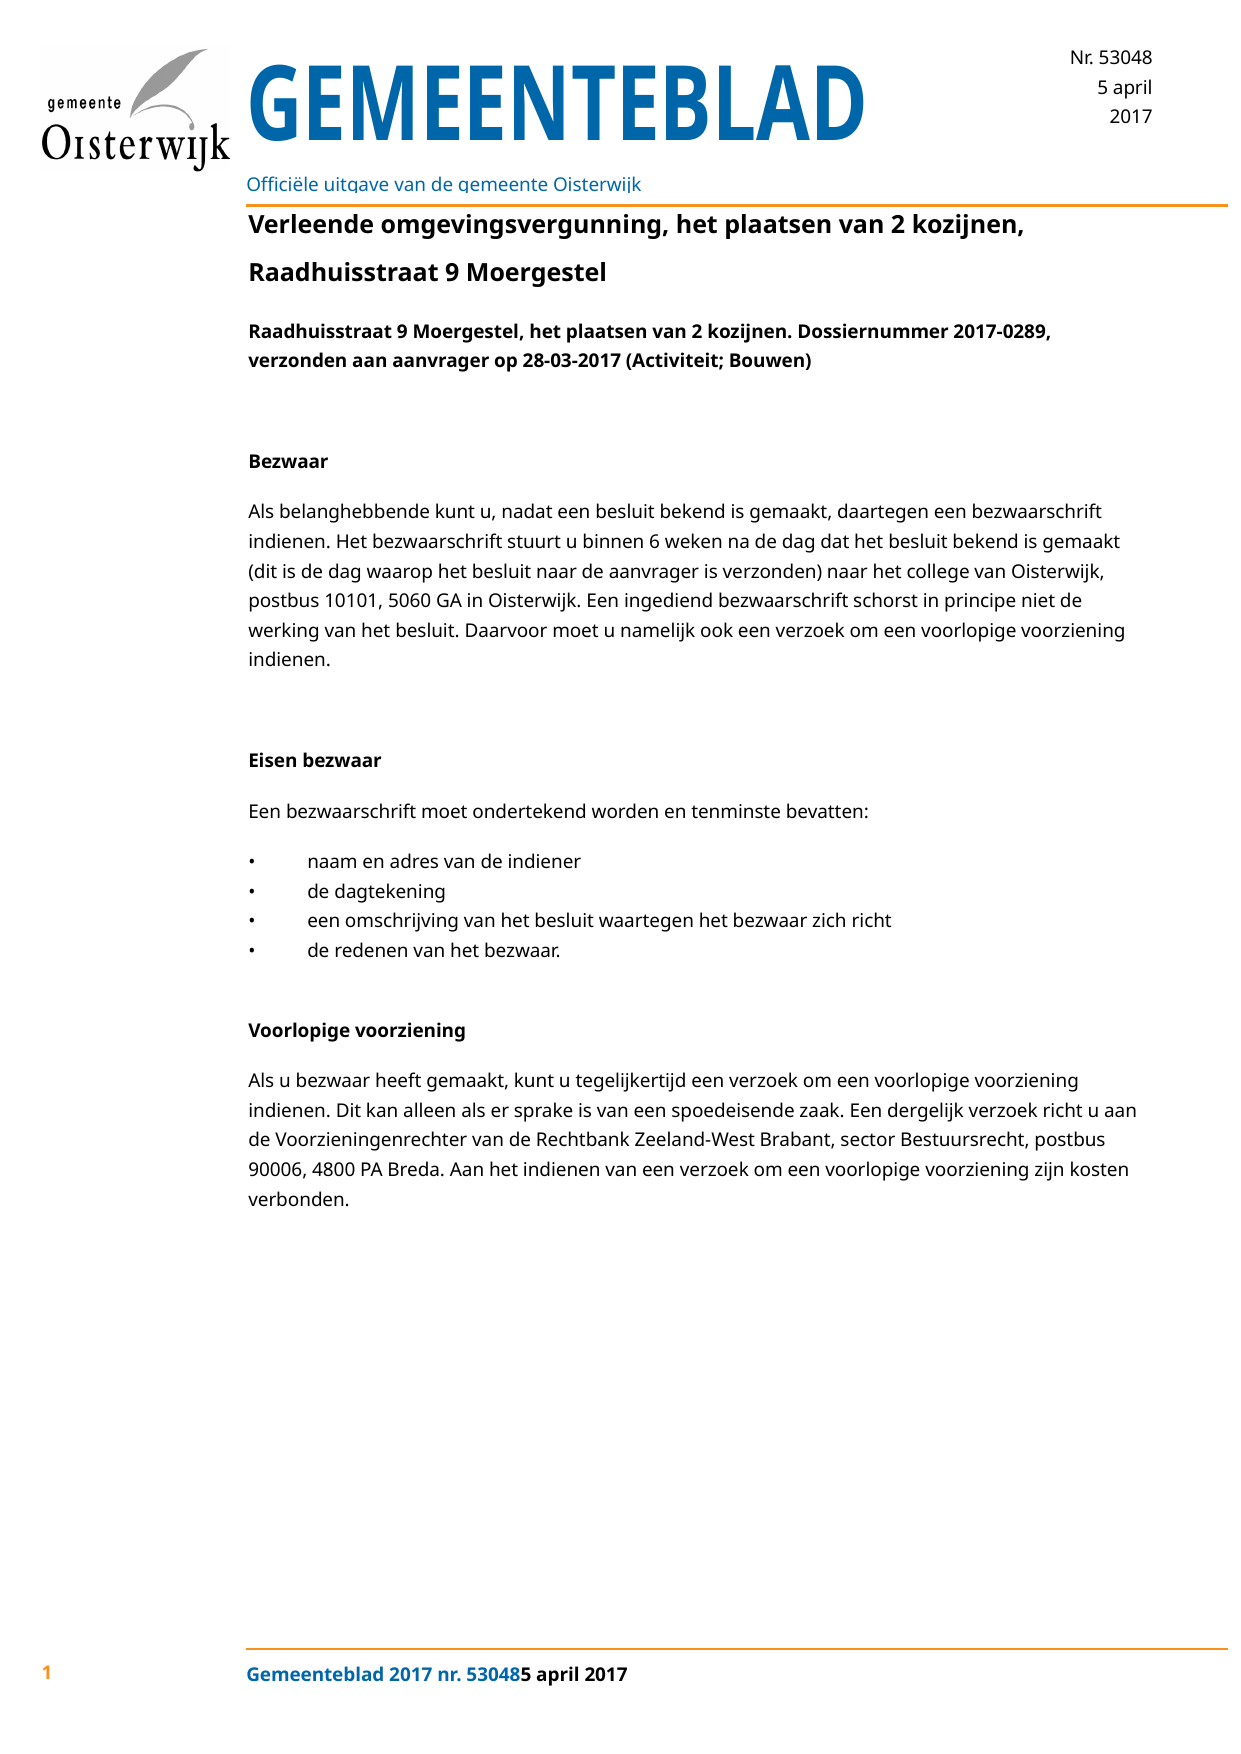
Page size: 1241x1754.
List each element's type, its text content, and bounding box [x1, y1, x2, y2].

text Een bezwaarschrift moet ondertekend worden en tenminste bevatten: [248, 798, 1152, 824]
text Als u bezwaar heeft gemaakt, kunt u tegelijkertijd een verzoek om een voorlopige voorziening indienen. Dit kan alleen als er sprake is van een spoedeisende zaak. Een dergelijk verzoek richt u aan de Voorzieningenrechter van de Rechtbank Zeeland-West Brabant, sector Bestuursrecht, postbus 90006, 4800 PA Breda. Aan het indienen van een verzoek om een voorlopige voorziening zijn kosten verbonden. [248, 1067, 1152, 1212]
list een omschrijving van het besluit waartegen het bezwaar zich richt [248, 907, 1152, 933]
text Als belanghebbende kunt u, nadat een besluit bekend is gemaakt, daartegen een bezwaarschrift indienen. Het bezwaarschrift stuurt u binnen 6 weken na de dag dat het besluit bekend is gemaakt (dit is de dag waarop het besluit naar de aanvrager is verzonden) naar het college van Oisterwijk, postbus 10101, 5060 GA in Oisterwijk. Een ingediend bezwaarschrift schorst in principe niet de werking van het besluit. Daarvoor moet u namelijk ook een verzoek om een voorlopige voorziening indienen. [248, 499, 1152, 672]
list naam en adres van de indiener [248, 848, 1152, 874]
text Bezwaar [248, 448, 1152, 474]
text Eisen bezwaar [248, 747, 1152, 773]
list de dagtekening [248, 878, 1152, 904]
picture [41, 47, 231, 172]
text Verleende omgevingsvergunning, het plaatsen van 2 kozijnen, Raadhuisstraat 9 Moergestel [248, 207, 1152, 288]
text Raadhuisstraat 9 Moergestel, het plaatsen van 2 kozijnen. Dossiernummer 2017-0289, verzonden aan aanvrager op 28-03-2017 (Activiteit; Bouwen) [248, 318, 1152, 373]
list de redenen van het bezwaar. [248, 937, 1152, 963]
text Voorlopige voorziening [248, 1017, 1152, 1043]
